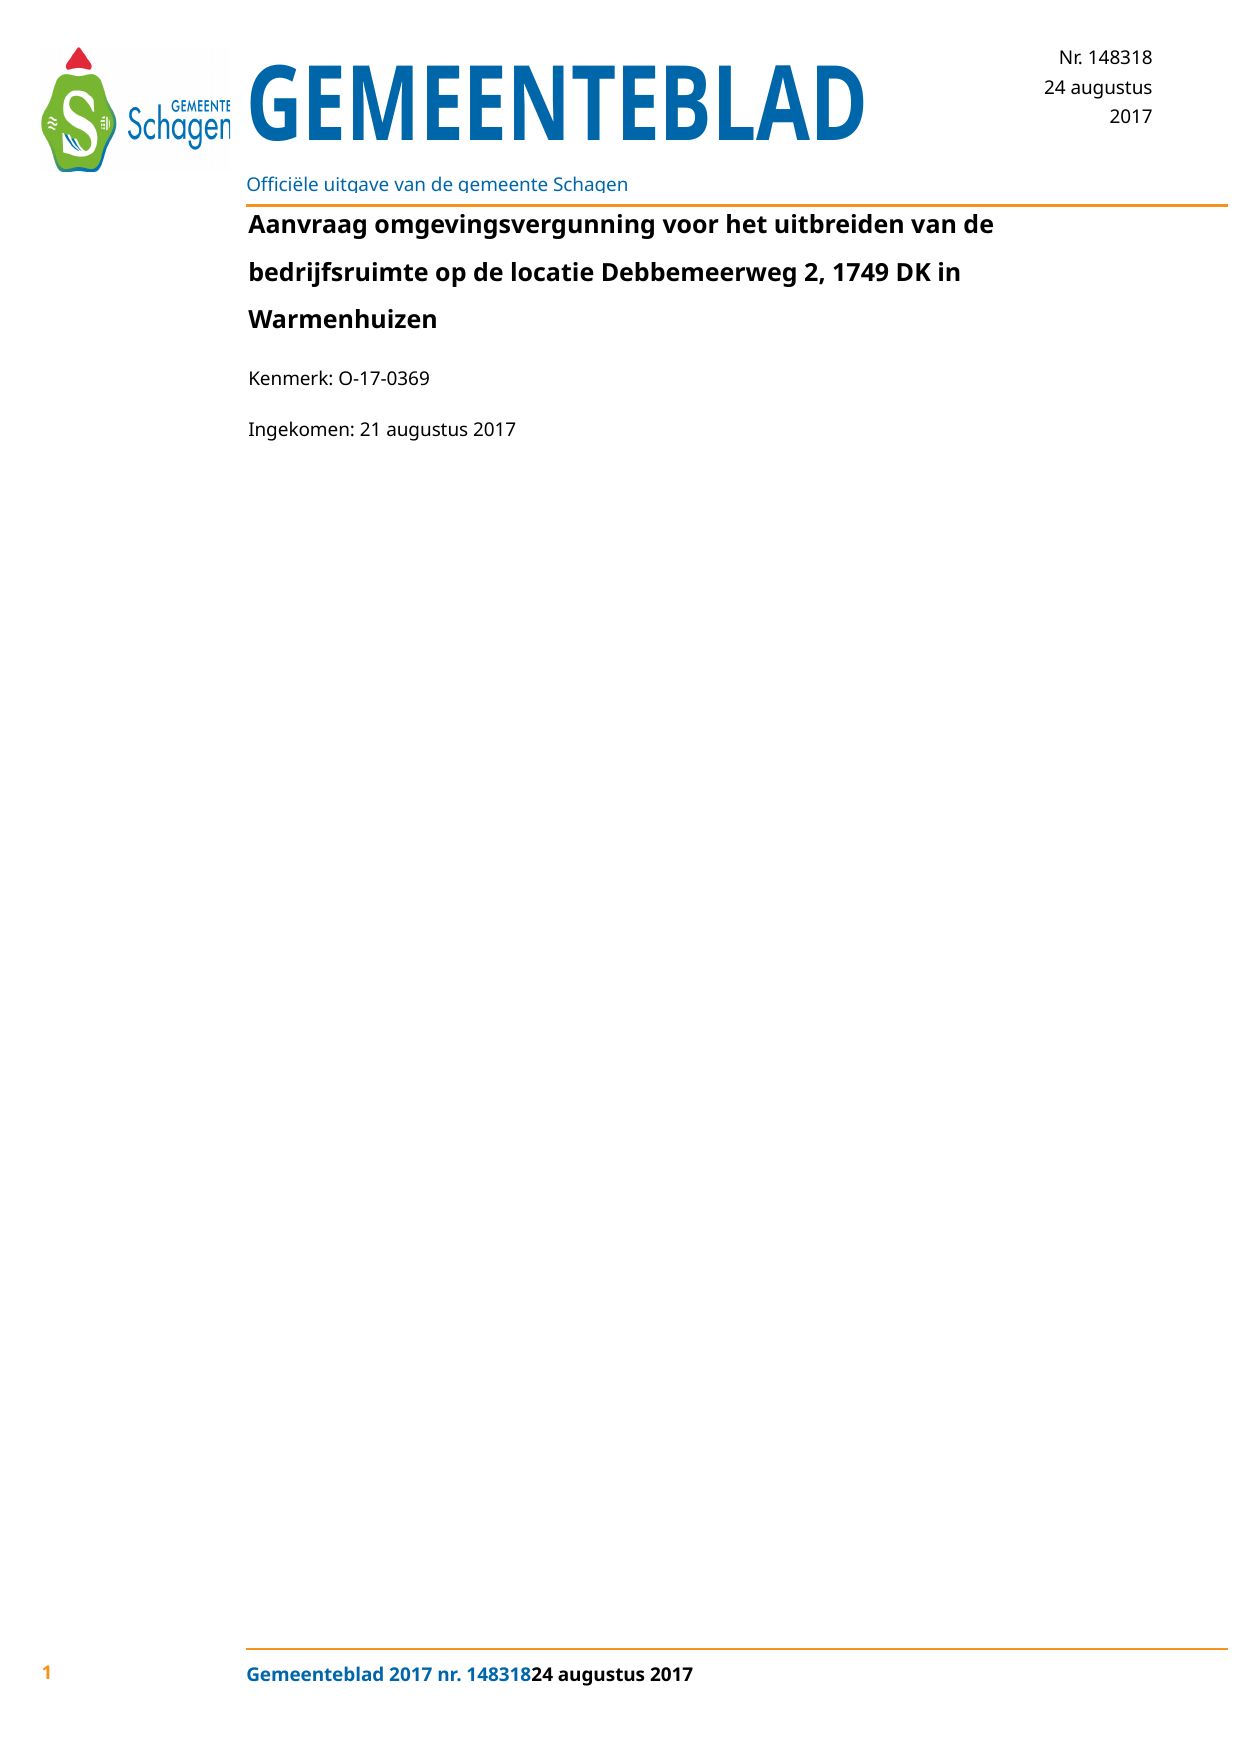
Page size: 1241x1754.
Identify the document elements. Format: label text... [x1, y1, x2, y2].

picture [41, 47, 231, 172]
text Aanvraag omgevingsvergunning voor het uitbreiden van de bedrijfsruimte op de locatie Debbemeerweg 2, 1749 DK in Warmenhuizen [248, 207, 1152, 336]
text Kenmerk: O-17-0369 [248, 366, 1152, 391]
text Ingekomen: 21 augustus 2017 [248, 416, 1152, 442]
